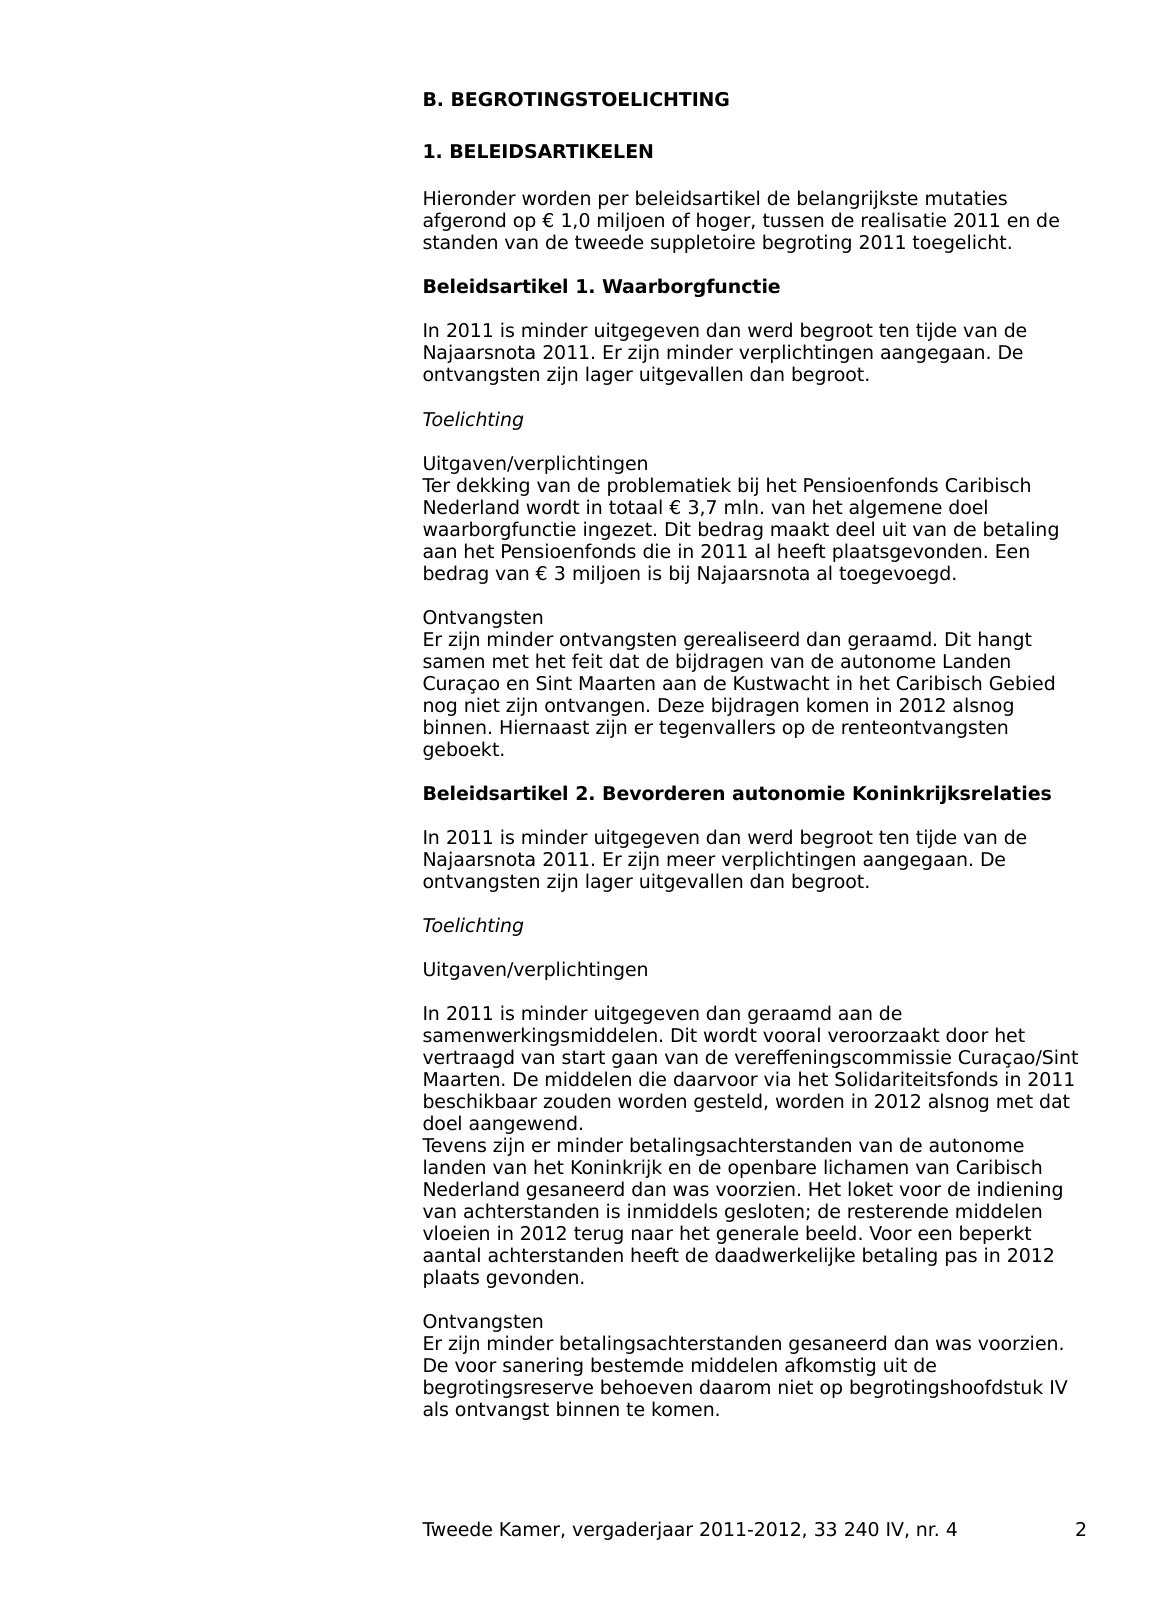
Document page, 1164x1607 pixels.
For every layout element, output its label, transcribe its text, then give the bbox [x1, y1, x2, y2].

text Er zijn minder betalingsachterstanden gesaneerd dan was voorzien. De voor sanering bestemde middelen afkomstig uit de begrotingsreserve behoeven daarom niet op begrotingshoofdstuk IV als ontvangst binnen te komen. [422, 1333, 1087, 1421]
text In 2011 is minder uitgegeven dan werd begroot ten tijde van de Najaarsnota 2011. Er zijn meer verplichtingen aangegaan. De ontvangsten zijn lager uitgevallen dan begroot. [422, 827, 1087, 893]
subtitle Uitgaven/verplichtingen [422, 959, 1087, 981]
text Tevens zijn er minder betalingsachterstanden van de autonome landen van het Koninkrijk en de openbare lichamen van Caribisch Nederland gesaneerd dan was voorzien. Het loket voor de indiening van achterstanden is inmiddels gesloten; de resterende middelen vloeien in 2012 terug naar het generale beeld. Voor een beperkt aantal achterstanden heeft de daadwerkelijke betaling pas in 2012 plaats gevonden. [422, 1135, 1087, 1289]
text In 2011 is minder uitgegeven dan geraamd aan de samenwerkingsmiddelen. Dit wordt vooral veroorzaakt door het vertraagd van start gaan van de vereffeningscommissie Curaçao/Sint Maarten. De middelen die daarvoor via het Solidariteitsfonds in 2011 beschikbaar zouden worden gesteld, worden in 2012 alsnog met dat doel aangewend. [422, 1003, 1087, 1135]
subtitle 1. BELEIDSARTIKELEN [422, 141, 1087, 163]
subtitle Uitgaven/verplichtingen [422, 453, 1087, 474]
subtitle Ontvangsten [422, 1311, 1087, 1333]
subtitle Toelichting [422, 408, 1087, 430]
subtitle Beleidsartikel 2. Bevorderen autonomie Koninkrijksrelaties [422, 783, 1087, 805]
text Er zijn minder ontvangsten gerealiseerd dan geraamd. Dit hangt samen met het feit dat de bijdragen van de autonome Landen Curaçao en Sint Maarten aan de Kustwacht in het Caribisch Gebied nog niet zijn ontvangen. Deze bijdragen komen in 2012 alsnog binnen. Hiernaast zijn er tegenvallers op de renteontvangsten geboekt. [422, 629, 1087, 761]
text Ter dekking van de problematiek bij het Pensioenfonds Caribisch Nederland wordt in totaal € 3,7 mln. van het algemene doel waarborgfunctie ingezet. Dit bedrag maakt deel uit van de betaling aan het Pensioenfonds die in 2011 al heeft plaatsgevonden. Een bedrag van € 3 miljoen is bij Najaarsnota al toegevoegd. [422, 474, 1087, 584]
text In 2011 is minder uitgegeven dan werd begroot ten tijde van de Najaarsnota 2011. Er zijn minder verplichtingen aangegaan. De ontvangsten zijn lager uitgevallen dan begroot. [422, 320, 1087, 386]
subtitle Beleidsartikel 1. Waarborgfunctie [422, 276, 1087, 298]
text Hieronder worden per beleidsartikel de belangrijkste mutaties afgerond op € 1,0 miljoen of hoger, tussen de realisatie 2011 en de standen van de tweede suppletoire begroting 2011 toegelicht. [422, 188, 1087, 254]
subtitle B. BEGROTINGSTOELICHTING [422, 89, 1087, 111]
subtitle Toelichting [422, 915, 1087, 937]
subtitle Ontvangsten [422, 607, 1087, 629]
